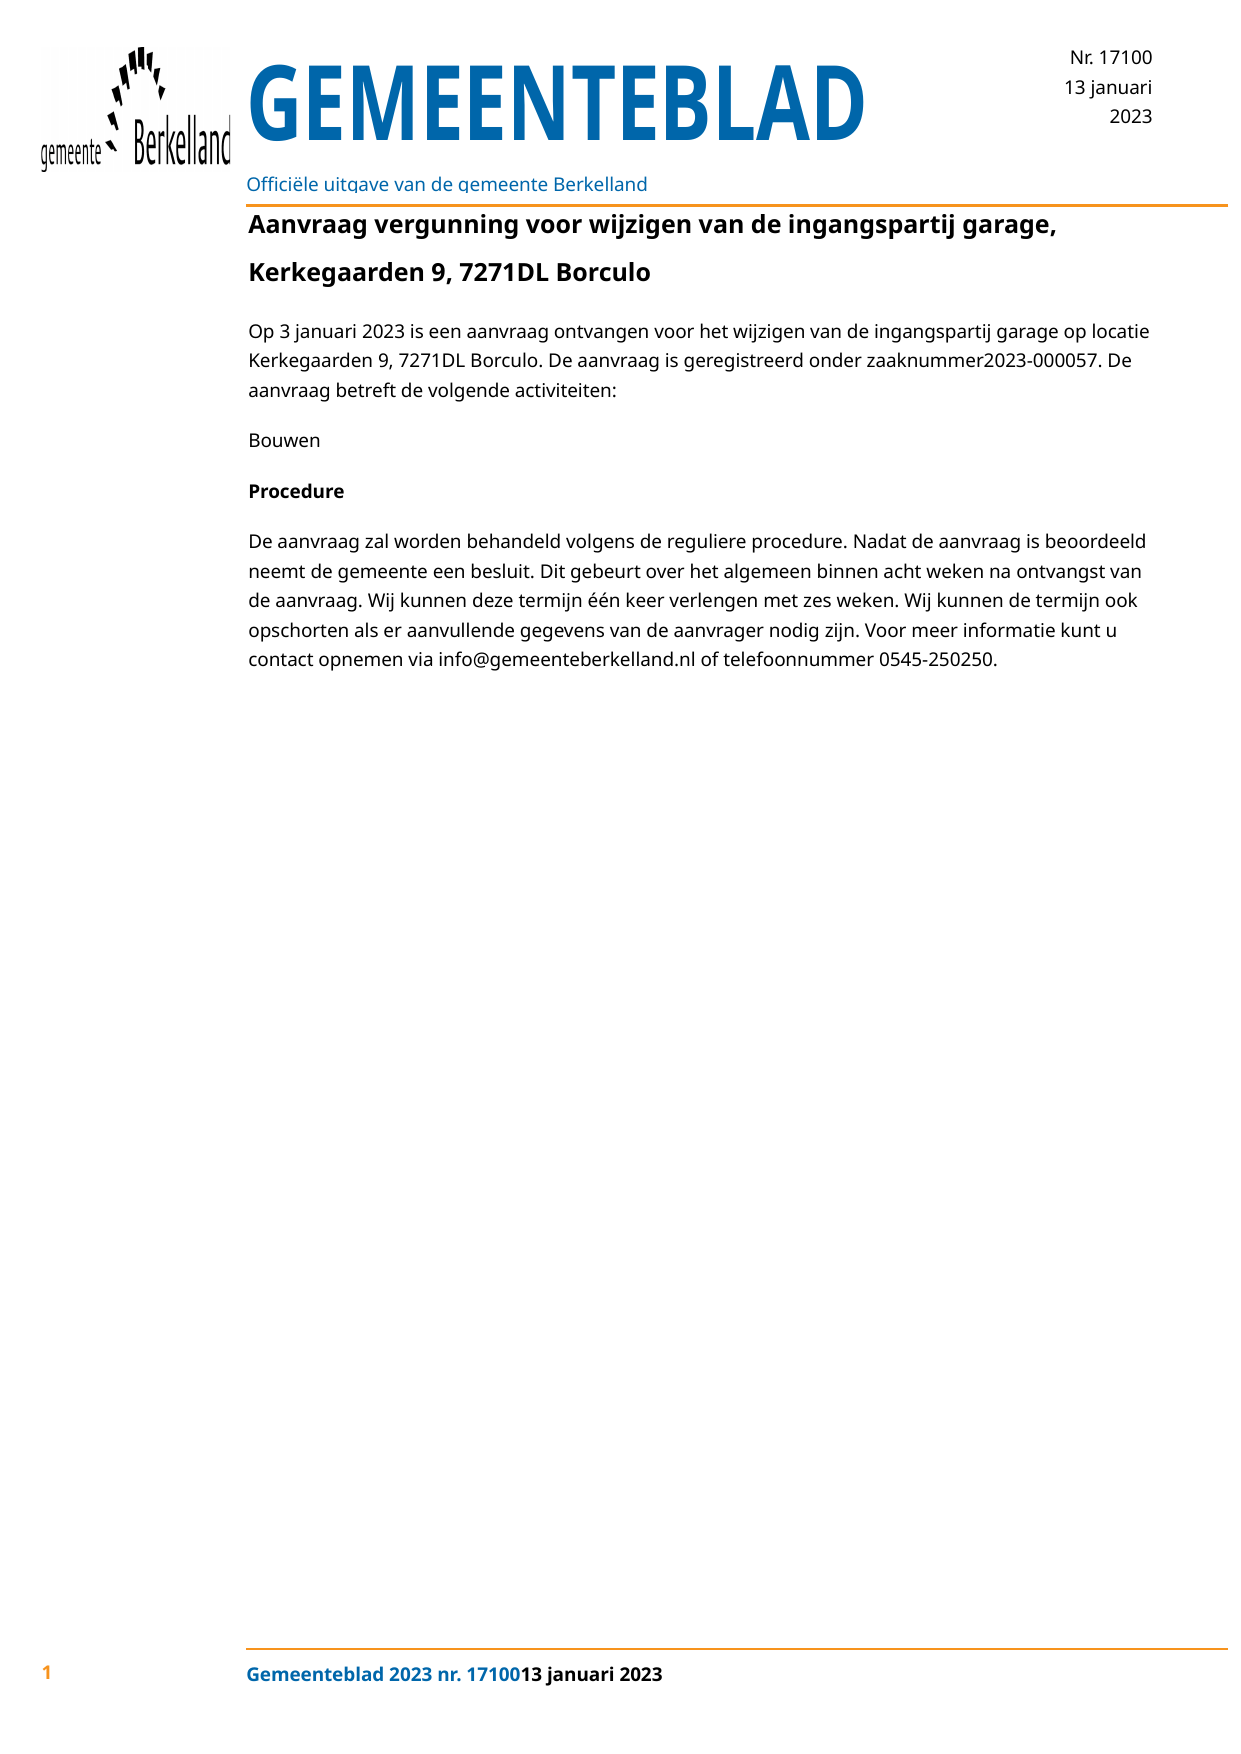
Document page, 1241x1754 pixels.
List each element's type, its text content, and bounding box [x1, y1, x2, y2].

text Procedure [248, 478, 1152, 504]
text Op 3 januari 2023 is een aanvraag ontvangen voor het wijzigen van de ingangspartij garage op locatie Kerkegaarden 9, 7271DL Borculo. De aanvraag is geregistreerd onder zaaknummer2023-000057. De aanvraag betreft de volgende activiteiten: [248, 318, 1152, 403]
picture [41, 47, 231, 172]
text Aanvraag vergunning voor wijzigen van de ingangspartij garage, Kerkegaarden 9, 7271DL Borculo [248, 207, 1152, 288]
text De aanvraag zal worden behandeld volgens de reguliere procedure. Nadat de aanvraag is beoordeeld neemt de gemeente een besluit. Dit gebeurt over het algemeen binnen acht weken na ontvangst van de aanvraag. Wij kunnen deze termijn één keer verlengen met zes weken. Wij kunnen de termijn ook opschorten als er aanvullende gegevens van de aanvrager nodig zijn. Voor meer informatie kunt u contact opnemen via info@gemeenteberkelland.nl of telefoonnummer 0545-250250. [248, 528, 1152, 672]
text Bouwen [248, 427, 1152, 453]
